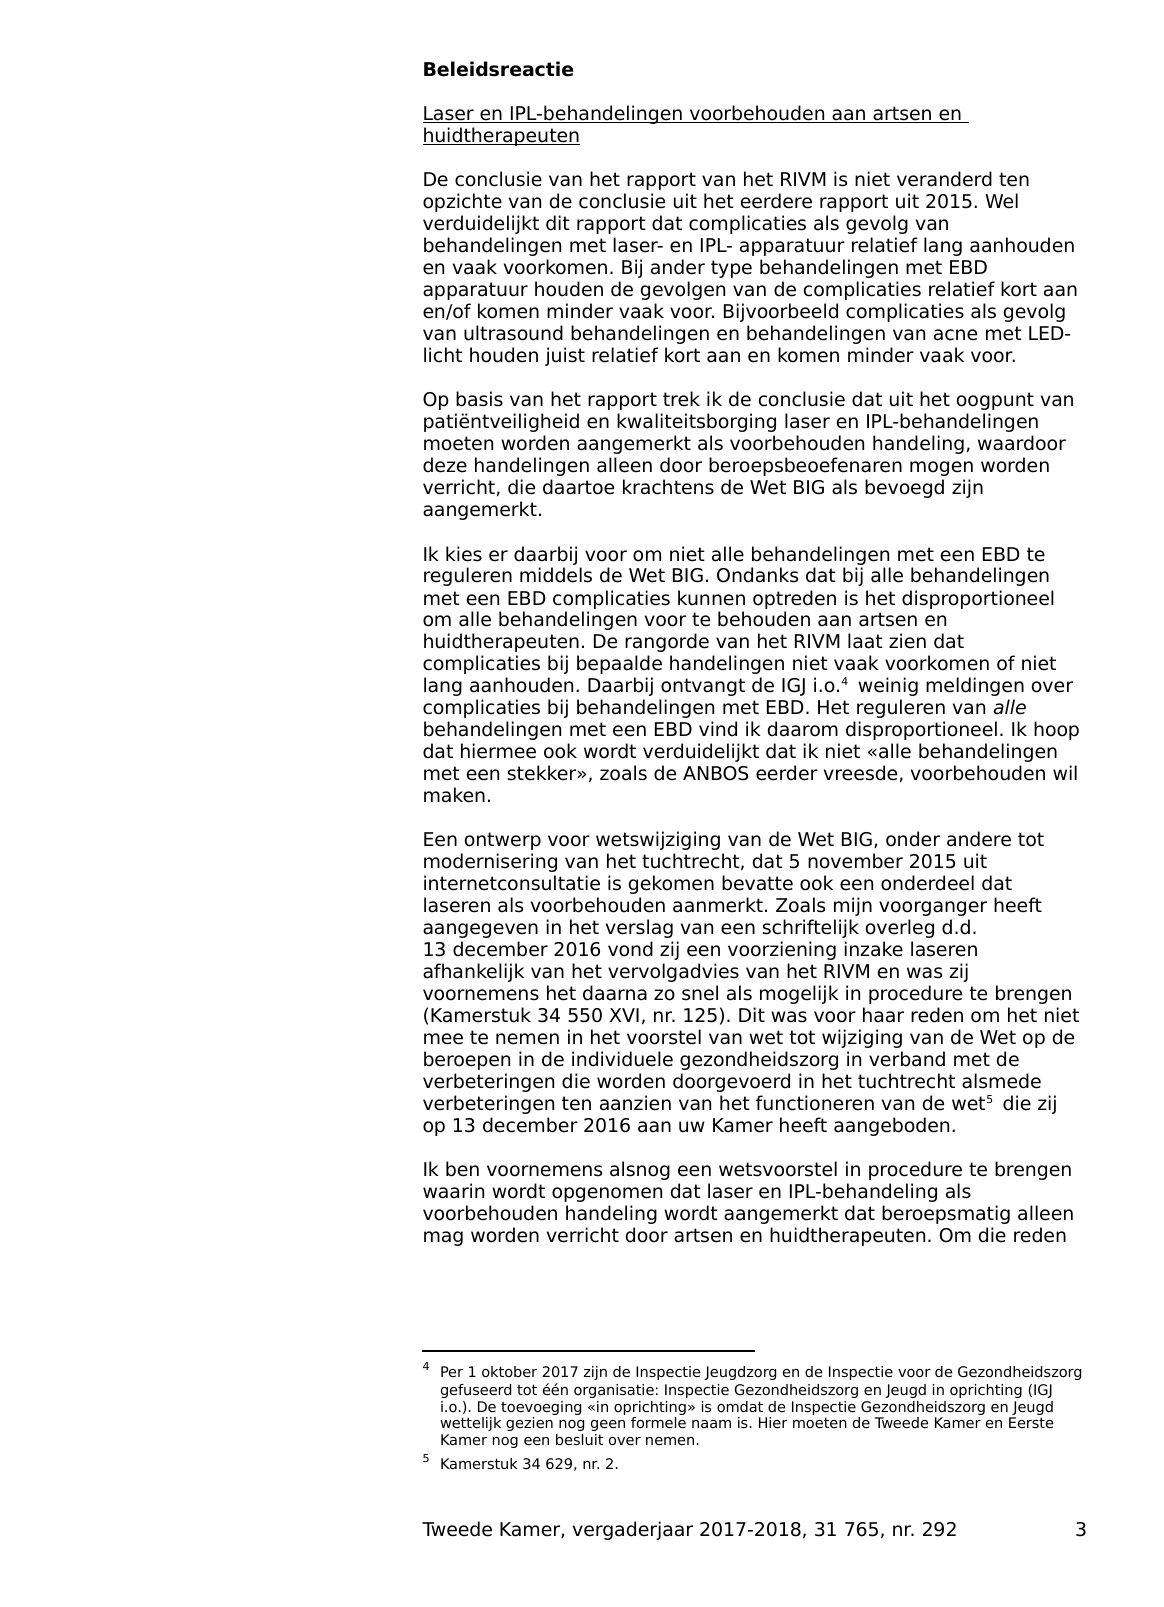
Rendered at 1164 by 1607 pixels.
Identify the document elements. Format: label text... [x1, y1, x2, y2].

subtitle Laser en IPL-behandelingen voorbehouden aan artsen en huidtherapeuten [422, 103, 1087, 147]
text Kamerstuk 34 629, nr. 2. [422, 1452, 1087, 1474]
text De conclusie van het rapport van het RIVM is niet veranderd ten opzichte van de conclusie uit het eerdere rapport uit 2015. Wel verduidelijkt dit rapport dat complicaties als gevolg van behandelingen met laser- en IPL- apparatuur relatief lang aanhouden en vaak voorkomen. Bij ander type behandelingen met EBD apparatuur houden de gevolgen van de complicaties relatief kort aan en/of komen minder vaak voor. Bijvoorbeeld complicaties als gevolg van ultrasound behandelingen en behandelingen van acne met LED-licht houden juist relatief kort aan en komen minder vaak voor. [422, 169, 1087, 367]
text Per 1 oktober 2017 zijn de Inspectie Jeugdzorg en de Inspectie voor de Gezondheidszorg gefuseerd tot één organisatie: Inspectie Gezondheidszorg en Jeugd in oprichting (IGJ i.o.). De toevoeging «in oprichting» is omdat de Inspectie Gezondheidszorg en Jeugd wettelijk gezien nog geen formele naam is. Hier moeten de Tweede Kamer en Eerste Kamer nog een besluit over nemen. [422, 1360, 1087, 1449]
text Een ontwerp voor wetswijziging van de Wet BIG, onder andere tot modernisering van het tuchtrecht, dat 5 november 2015 uit internetconsultatie is gekomen bevatte ook een onderdeel dat laseren als voorbehouden aanmerkt. Zoals mijn voorganger heeft aangegeven in het verslag van een schriftelijk overleg d.d. 13 december 2016 vond zij een voorziening inzake laseren afhankelijk van het vervolgadvies van het RIVM en was zij voornemens het daarna zo snel als mogelijk in procedure te brengen (Kamerstuk 34 550 XVI, nr. 125). Dit was voor haar reden om het niet mee te nemen in het voorstel van wet tot wijziging van de Wet op de beroepen in de individuele gezondheidszorg in verband met de verbeteringen die worden doorgevoerd in het tuchtrecht alsmede verbeteringen ten aanzien van het functioneren van de wet die zij op 13 december 2016 aan uw Kamer heeft aangeboden. [422, 829, 1087, 1137]
text Ik kies er daarbij voor om niet alle behandelingen met een EBD te reguleren middels de Wet BIG. Ondanks dat bij alle behandelingen met een EBD complicaties kunnen optreden is het disproportioneel om alle behandelingen voor te behouden aan artsen en huidtherapeuten. De rangorde van het RIVM laat zien dat complicaties bij bepaalde handelingen niet vaak voorkomen of niet lang aanhouden. Daarbij ontvangt de IGJ i.o. weinig meldingen over complicaties bij behandelingen met EBD. Het reguleren van alle behandelingen met een EBD vind ik daarom disproportioneel. Ik hoop dat hiermee ook wordt verduidelijkt dat ik niet «alle behandelingen met een stekker», zoals de ANBOS eerder vreesde, voorbehouden wil maken. [422, 543, 1087, 807]
text Op basis van het rapport trek ik de conclusie dat uit het oogpunt van patiëntveiligheid en kwaliteitsborging laser en IPL-behandelingen moeten worden aangemerkt als voorbehouden handeling, waardoor deze handelingen alleen door beroepsbeoefenaren mogen worden verricht, die daartoe krachtens de Wet BIG als bevoegd zijn aangemerkt. [422, 389, 1087, 521]
text Ik ben voornemens alsnog een wetsvoorstel in procedure te brengen waarin wordt opgenomen dat laser en IPL-behandeling als voorbehouden handeling wordt aangemerkt dat beroepsmatig alleen mag worden verricht door artsen en huidtherapeuten. Om die reden [422, 1159, 1087, 1247]
subtitle Beleidsreactie [422, 59, 1087, 81]
